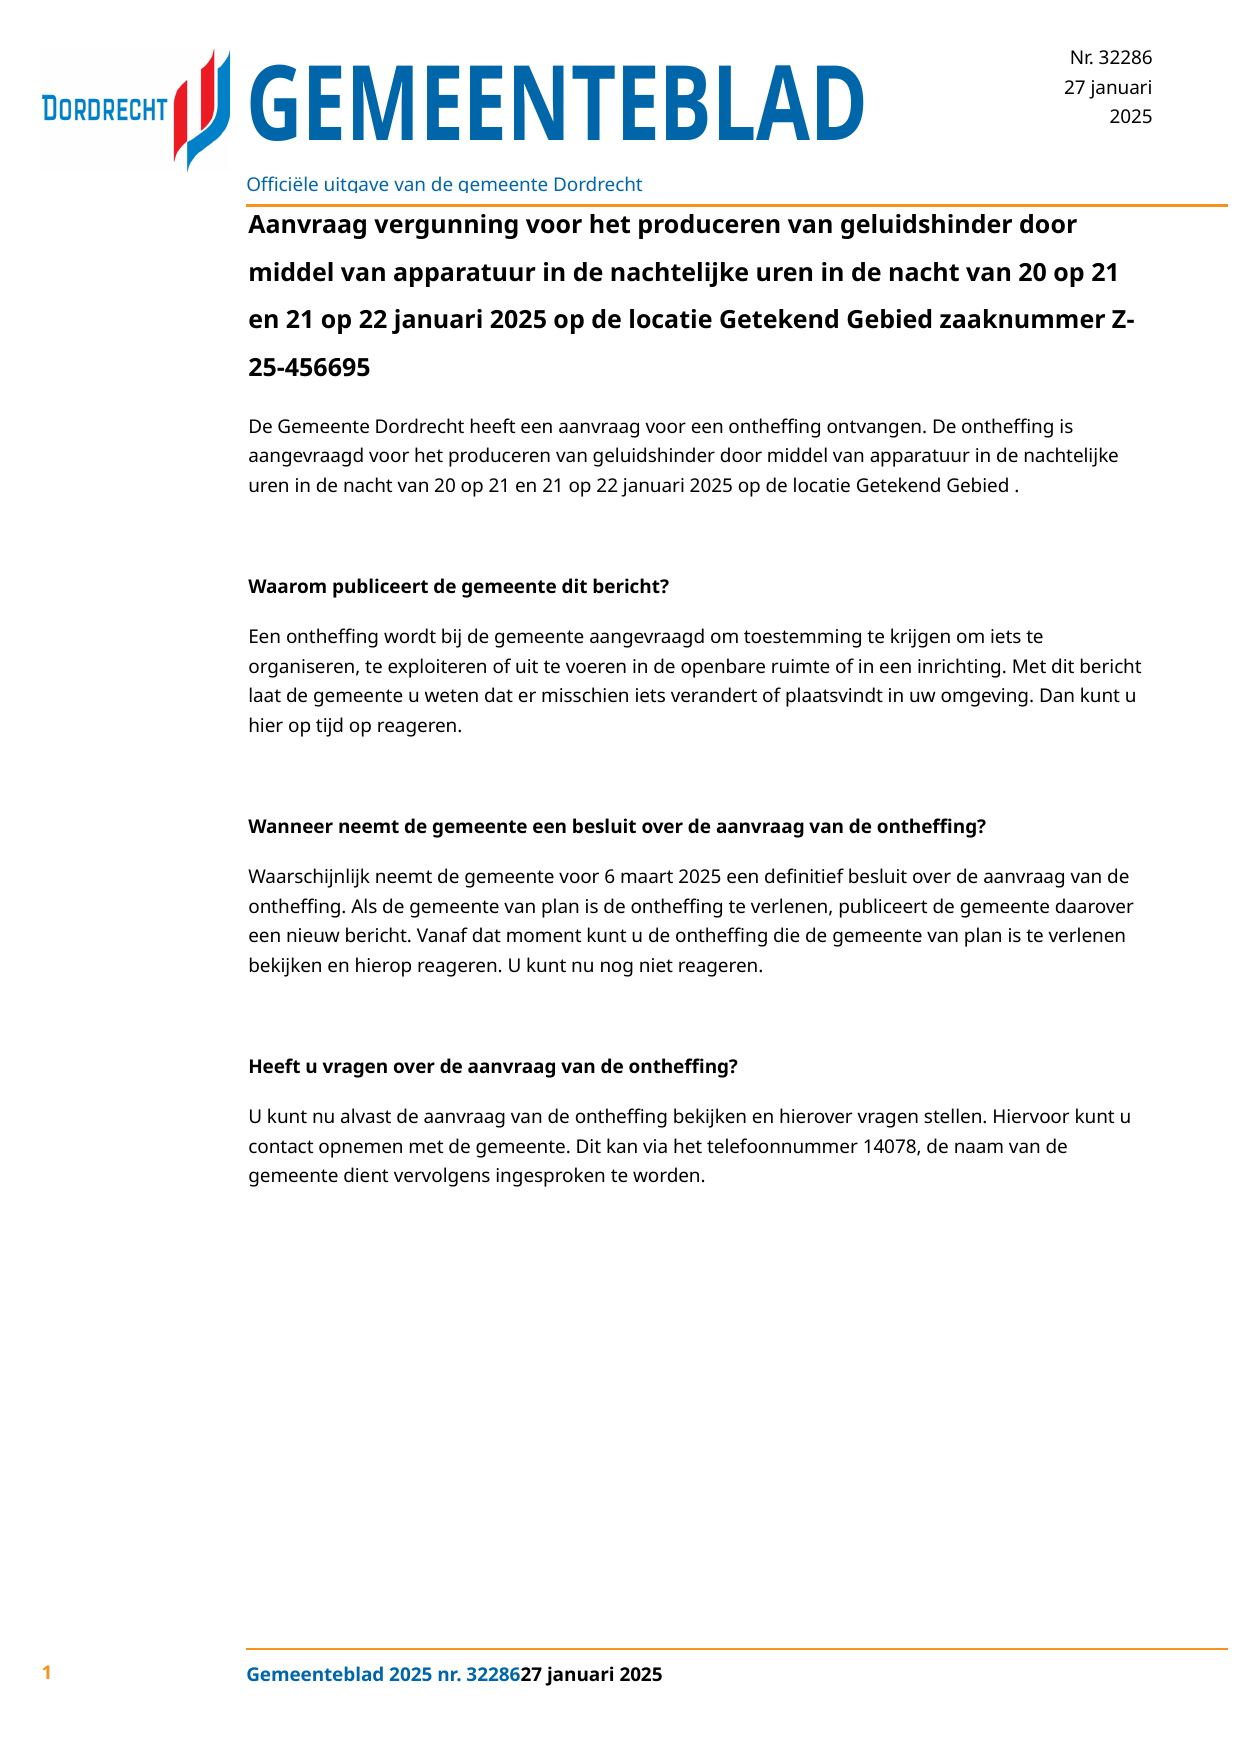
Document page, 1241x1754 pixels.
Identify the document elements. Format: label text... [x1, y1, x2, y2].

text U kunt nu alvast de aanvraag van de ontheffing bekijken en hierover vragen stellen. Hiervoor kunt u contact opnemen met de gemeente. Dit kan via het telefoonnummer 14078, de naam van de gemeente dient vervolgens ingesproken te worden. [248, 1103, 1152, 1188]
text Waarom publiceert de gemeente dit bericht? [248, 573, 1152, 599]
text Wanneer neemt de gemeente een besluit over de aanvraag van de ontheffing? [248, 813, 1152, 839]
text Waarschijnlijk neemt de gemeente voor 6 maart 2025 een definitief besluit over de aanvraag van de ontheffing. Als de gemeente van plan is de ontheffing te verlenen, publiceert de gemeente daarover een nieuw bericht. Vanaf dat moment kunt u de ontheffing die de gemeente van plan is te verlenen bekijken en hierop reageren. U kunt nu nog niet reageren. [248, 863, 1152, 978]
picture [41, 47, 231, 172]
text Aanvraag vergunning voor het produceren van geluidshinder door middel van apparatuur in de nachtelijke uren in de nacht van 20 op 21 en 21 op 22 januari 2025 op de locatie Getekend Gebied zaaknummer Z-25-456695 [248, 207, 1152, 384]
text Een ontheffing wordt bij de gemeente aangevraagd om toestemming te krijgen om iets te organiseren, te exploiteren of uit te voeren in de openbare ruimte of in een inrichting. Met dit bericht laat de gemeente u weten dat er misschien iets verandert of plaatsvindt in uw omgeving. Dan kunt u hier op tijd op reageren. [248, 623, 1152, 738]
text De Gemeente Dordrecht heeft een aanvraag voor een ontheffing ontvangen. De ontheffing is aangevraagd voor het produceren van geluidshinder door middel van apparatuur in de nachtelijke uren in de nacht van 20 op 21 en 21 op 22 januari 2025 op de locatie Getekend Gebied . [248, 413, 1152, 498]
text Heeft u vragen over de aanvraag van de ontheffing? [248, 1053, 1152, 1079]
